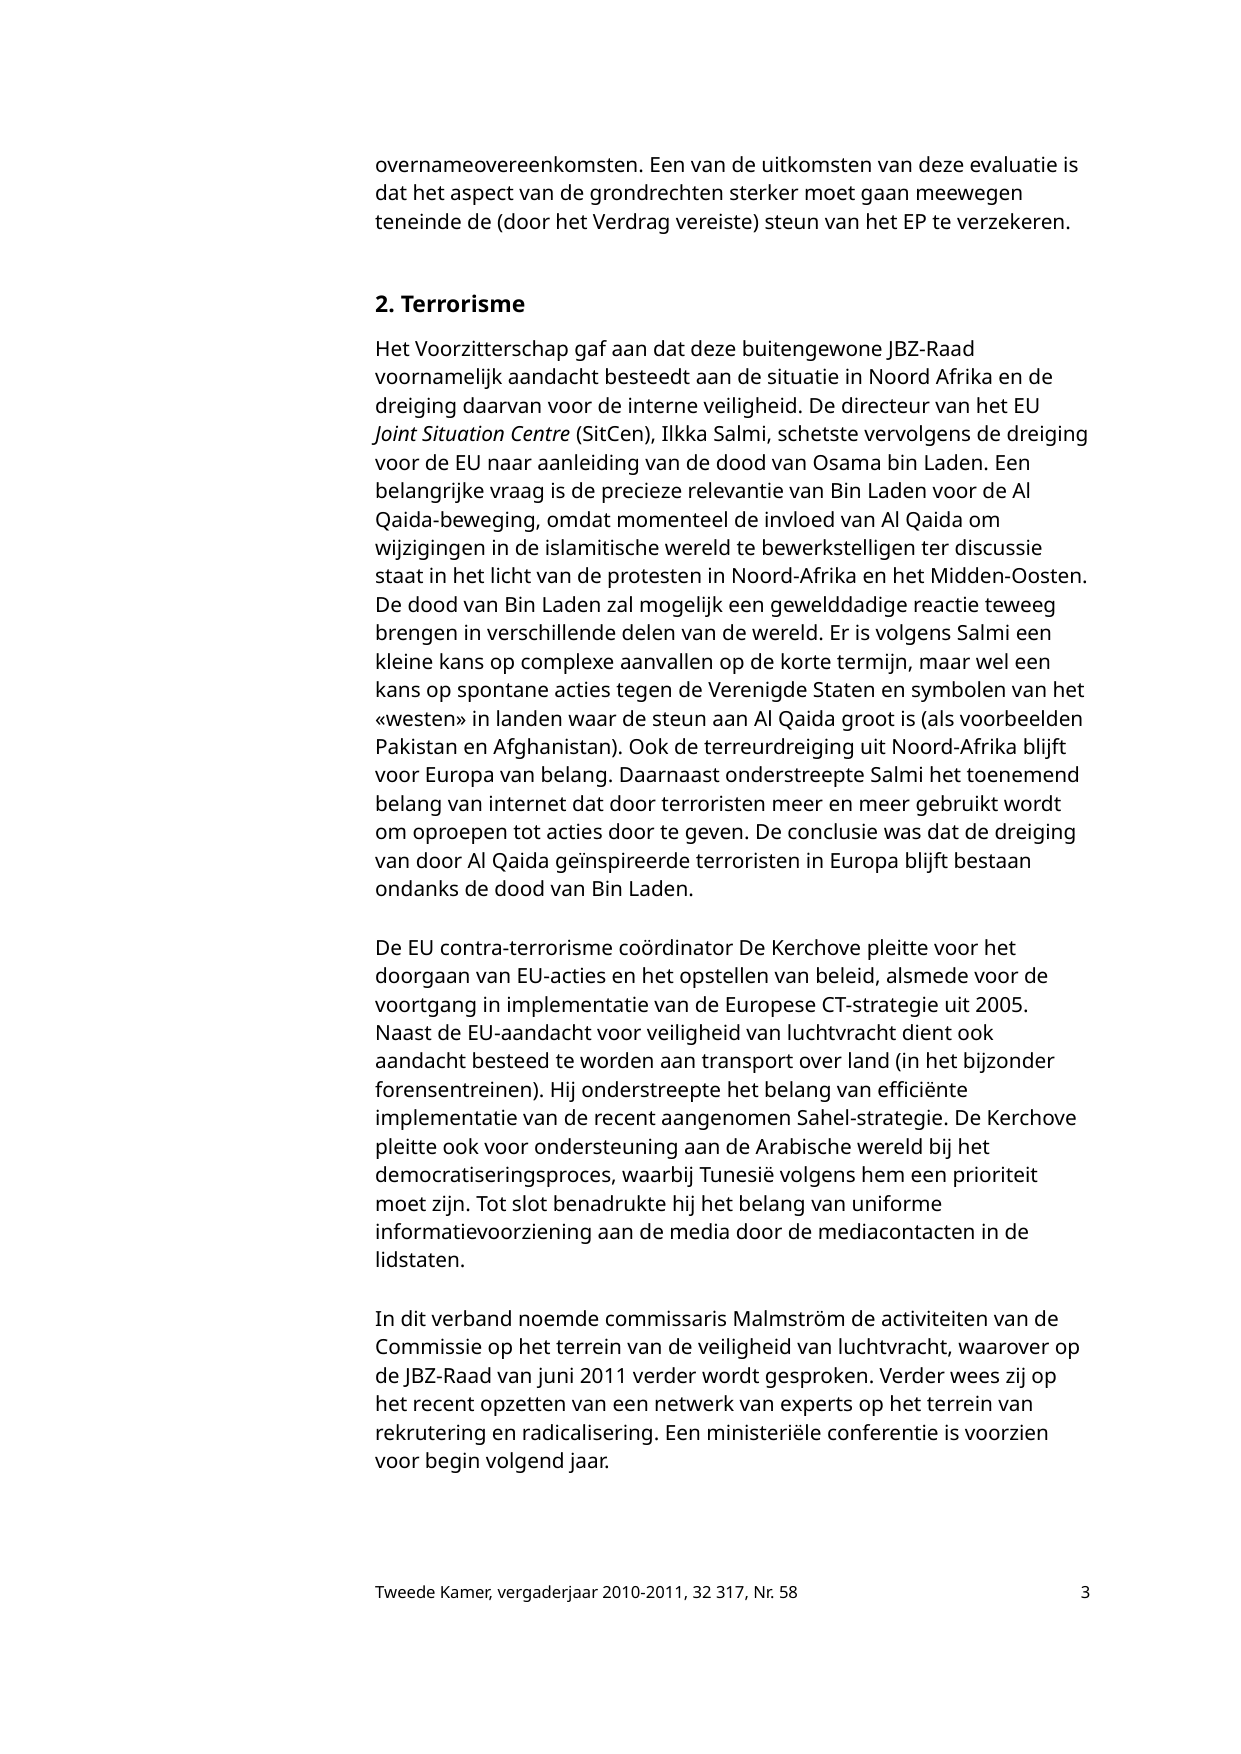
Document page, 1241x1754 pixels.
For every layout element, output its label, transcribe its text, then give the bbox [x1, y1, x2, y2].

text Het Voorzitterschap gaf aan dat deze buitengewone JBZ-Raad voornamelijk aandacht besteedt aan de situatie in Noord Afrika en de dreiging daarvan voor de interne veiligheid. De directeur van het EU Joint Situation Centre (SitCen), Ilkka Salmi, schetste vervolgens de dreiging voor de EU naar aanleiding van de dood van Osama bin Laden. Een belangrijke vraag is de precieze relevantie van Bin Laden voor de Al Qaida-beweging, omdat momenteel de invloed van Al Qaida om wijzigingen in de islamitische wereld te bewerkstelligen ter discussie staat in het licht van de protesten in Noord-Afrika en het Midden-Oosten. De dood van Bin Laden zal mogelijk een gewelddadige reactie teweeg brengen in verschillende delen van de wereld. Er is volgens Salmi een kleine kans op complexe aanvallen op de korte termijn, maar wel een kans op spontane acties tegen de Verenigde Staten en symbolen van het «westen» in landen waar de steun aan Al Qaida groot is (als voorbeelden Pakistan en Afghanistan). Ook de terreurdreiging uit Noord-Afrika blijft voor Europa van belang. Daarnaast onderstreepte Salmi het toenemend belang van internet dat door terroristen meer en meer gebruikt wordt om oproepen tot acties door te geven. De conclusie was dat de dreiging van door Al Qaida geïnspireerde terroristen in Europa blijft bestaan ondanks de dood van Bin Laden. [375, 334, 1090, 903]
text In dit verband noemde commissaris Malmström de activiteiten van de Commissie op het terrein van de veiligheid van luchtvracht, waarover op de JBZ-Raad van juni 2011 verder wordt gesproken. Verder wees zij op het recent opzetten van een netwerk van experts op het terrein van rekrutering en radicalisering. Een ministeriële conferentie is voorzien voor begin volgend jaar. [375, 1304, 1090, 1475]
text De EU contra-terrorisme coördinator De Kerchove pleitte voor het doorgaan van EU-acties en het opstellen van beleid, alsmede voor de voortgang in implementatie van de Europese CT-strategie uit 2005. Naast de EU-aandacht voor veiligheid van luchtvracht dient ook aandacht besteed te worden aan transport over land (in het bijzonder forensentreinen). Hij onderstreepte het belang van efficiënte implementatie van de recent aangenomen Sahel-strategie. De Kerchove pleitte ook voor ondersteuning aan de Arabische wereld bij het democratiseringsproces, waarbij Tunesië volgens hem een prioriteit moet zijn. Tot slot benadrukte hij het belang van uniforme informatievoorziening aan de media door de mediacontacten in de lidstaten. [375, 933, 1090, 1274]
subtitle 2. Terrorisme [375, 288, 1090, 319]
text overnameovereenkomsten. Een van de uitkomsten van deze evaluatie is dat het aspect van de grondrechten sterker moet gaan meewegen teneinde de (door het Verdrag vereiste) steun van het EP te verzekeren. [375, 150, 1090, 235]
